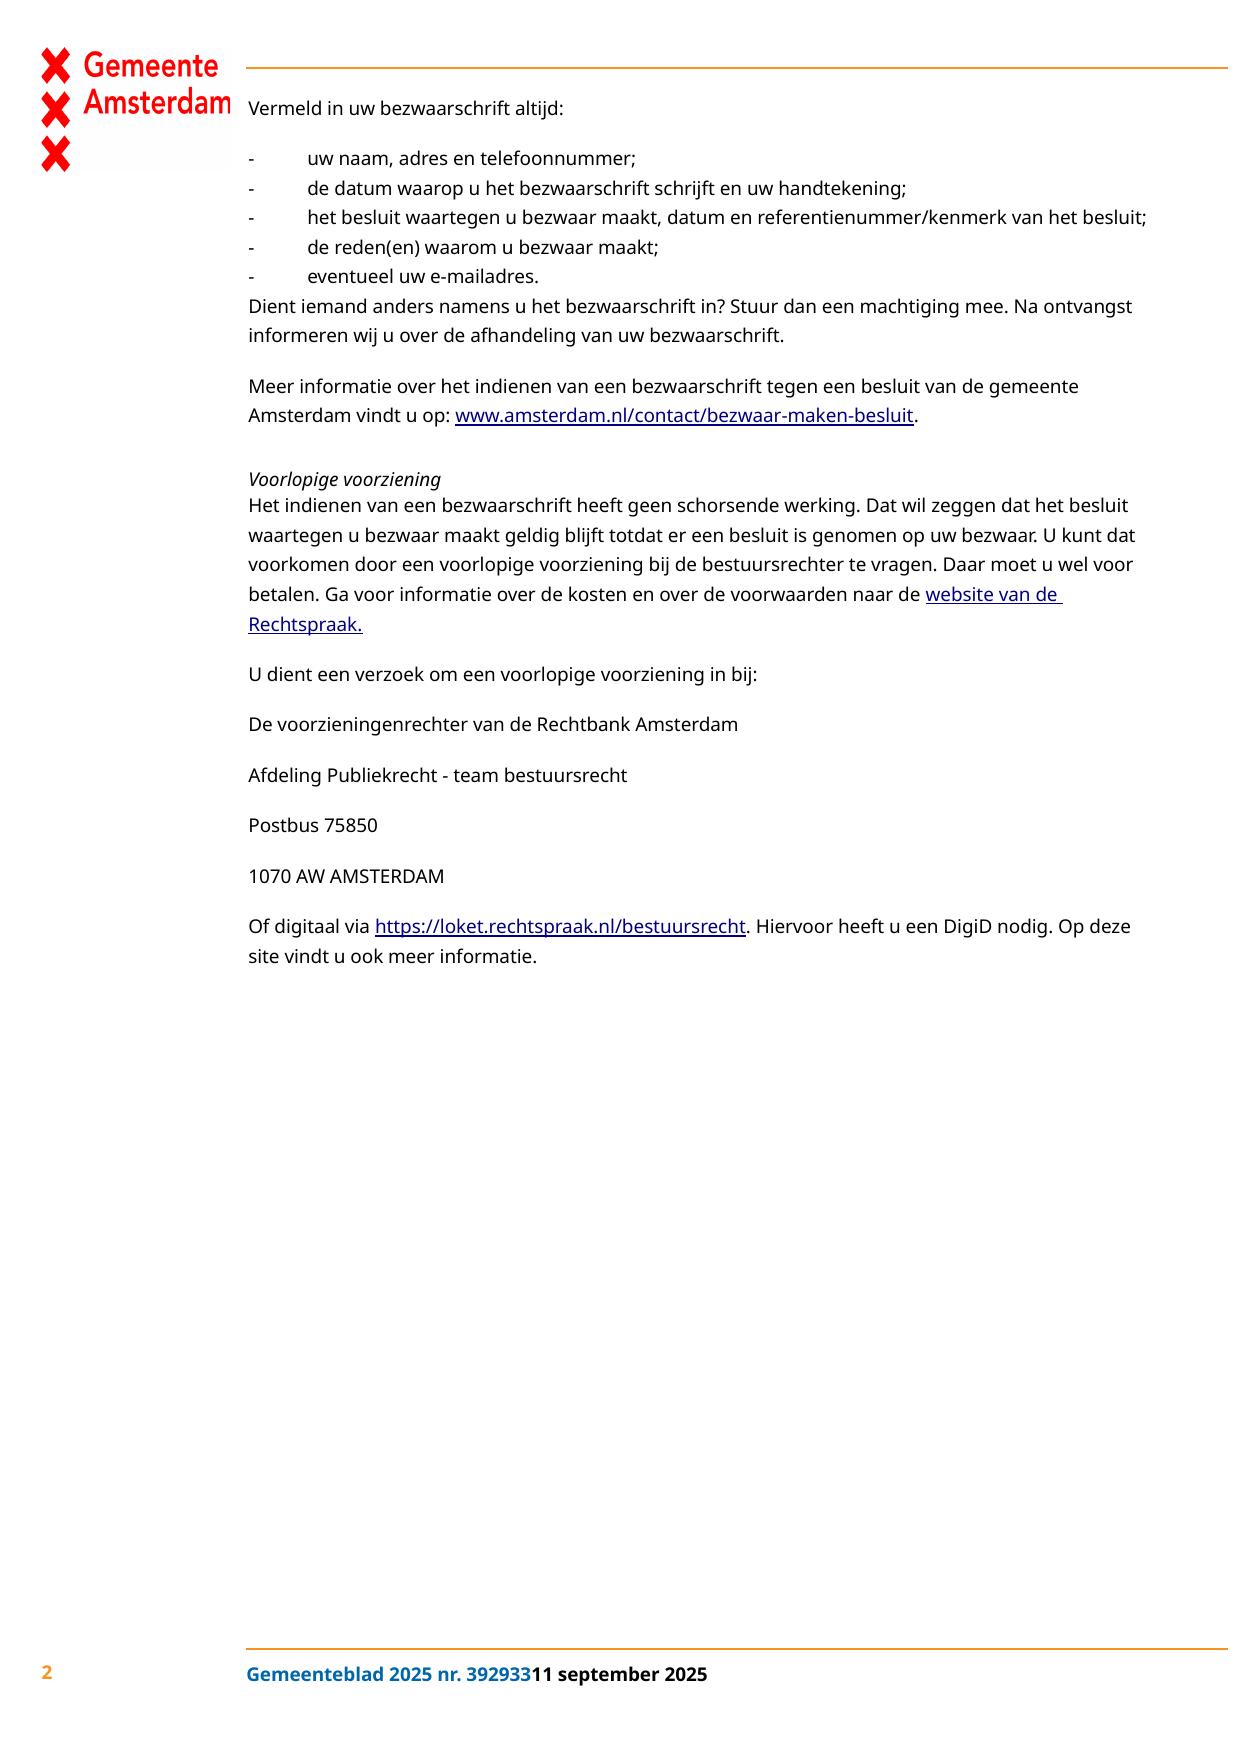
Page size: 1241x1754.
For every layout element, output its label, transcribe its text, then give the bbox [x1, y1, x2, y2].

list uw naam, adres en telefoonnummer; [248, 145, 1152, 171]
text Het indienen van een bezwaarschrift heeft geen schorsende werking. Dat wil zeggen dat het besluit waartegen u bezwaar maakt geldig blijft totdat er een besluit is genomen op uw bezwaar. U kunt dat voorkomen door een voorlopige voorziening bij de bestuursrechter te vragen. Daar moet u wel voor betalen. Ga voor informatie over de kosten en over de voorwaarden naar de website van de Rechtspraak. [248, 492, 1152, 636]
list de reden(en) waarom u bezwaar maakt; [248, 234, 1152, 260]
text Of digitaal via https://loket.rechtspraak.nl/bestuursrecht. Hiervoor heeft u een DigiD nodig. Op deze site vindt u ook meer informatie. [248, 913, 1152, 968]
text Afdeling Publiekrecht - team bestuursrecht [248, 762, 1152, 788]
text De voorzieningenrechter van de Rechtbank Amsterdam [248, 712, 1152, 737]
text Dient iemand anders namens u het bezwaarschrift in? Stuur dan een machtiging mee. Na ontvangst informeren wij u over de afhandeling van uw bezwaarschrift. [248, 293, 1152, 348]
list het besluit waartegen u bezwaar maakt, datum en referentienummer/kenmerk van het besluit; [248, 204, 1152, 230]
text Vermeld in uw bezwaarschrift altijd: [248, 95, 1152, 121]
text 1070 AW AMSTERDAM [248, 863, 1152, 888]
picture [41, 47, 231, 172]
text U dient een verzoek om een voorlopige voorziening in bij: [248, 661, 1152, 687]
text Meer informatie over het indienen van een bezwaarschrift tegen een besluit van de gemeente Amsterdam vindt u op: www.amsterdam.nl/contact/bezwaar-maken-besluit. [248, 373, 1152, 428]
list eventueel uw e-mailadres. [248, 263, 1152, 289]
list de datum waarop u het bezwaarschrift schrijft en uw handtekening; [248, 175, 1152, 201]
text Postbus 75850 [248, 812, 1152, 838]
text Voorlopige voorziening [248, 467, 1152, 492]
